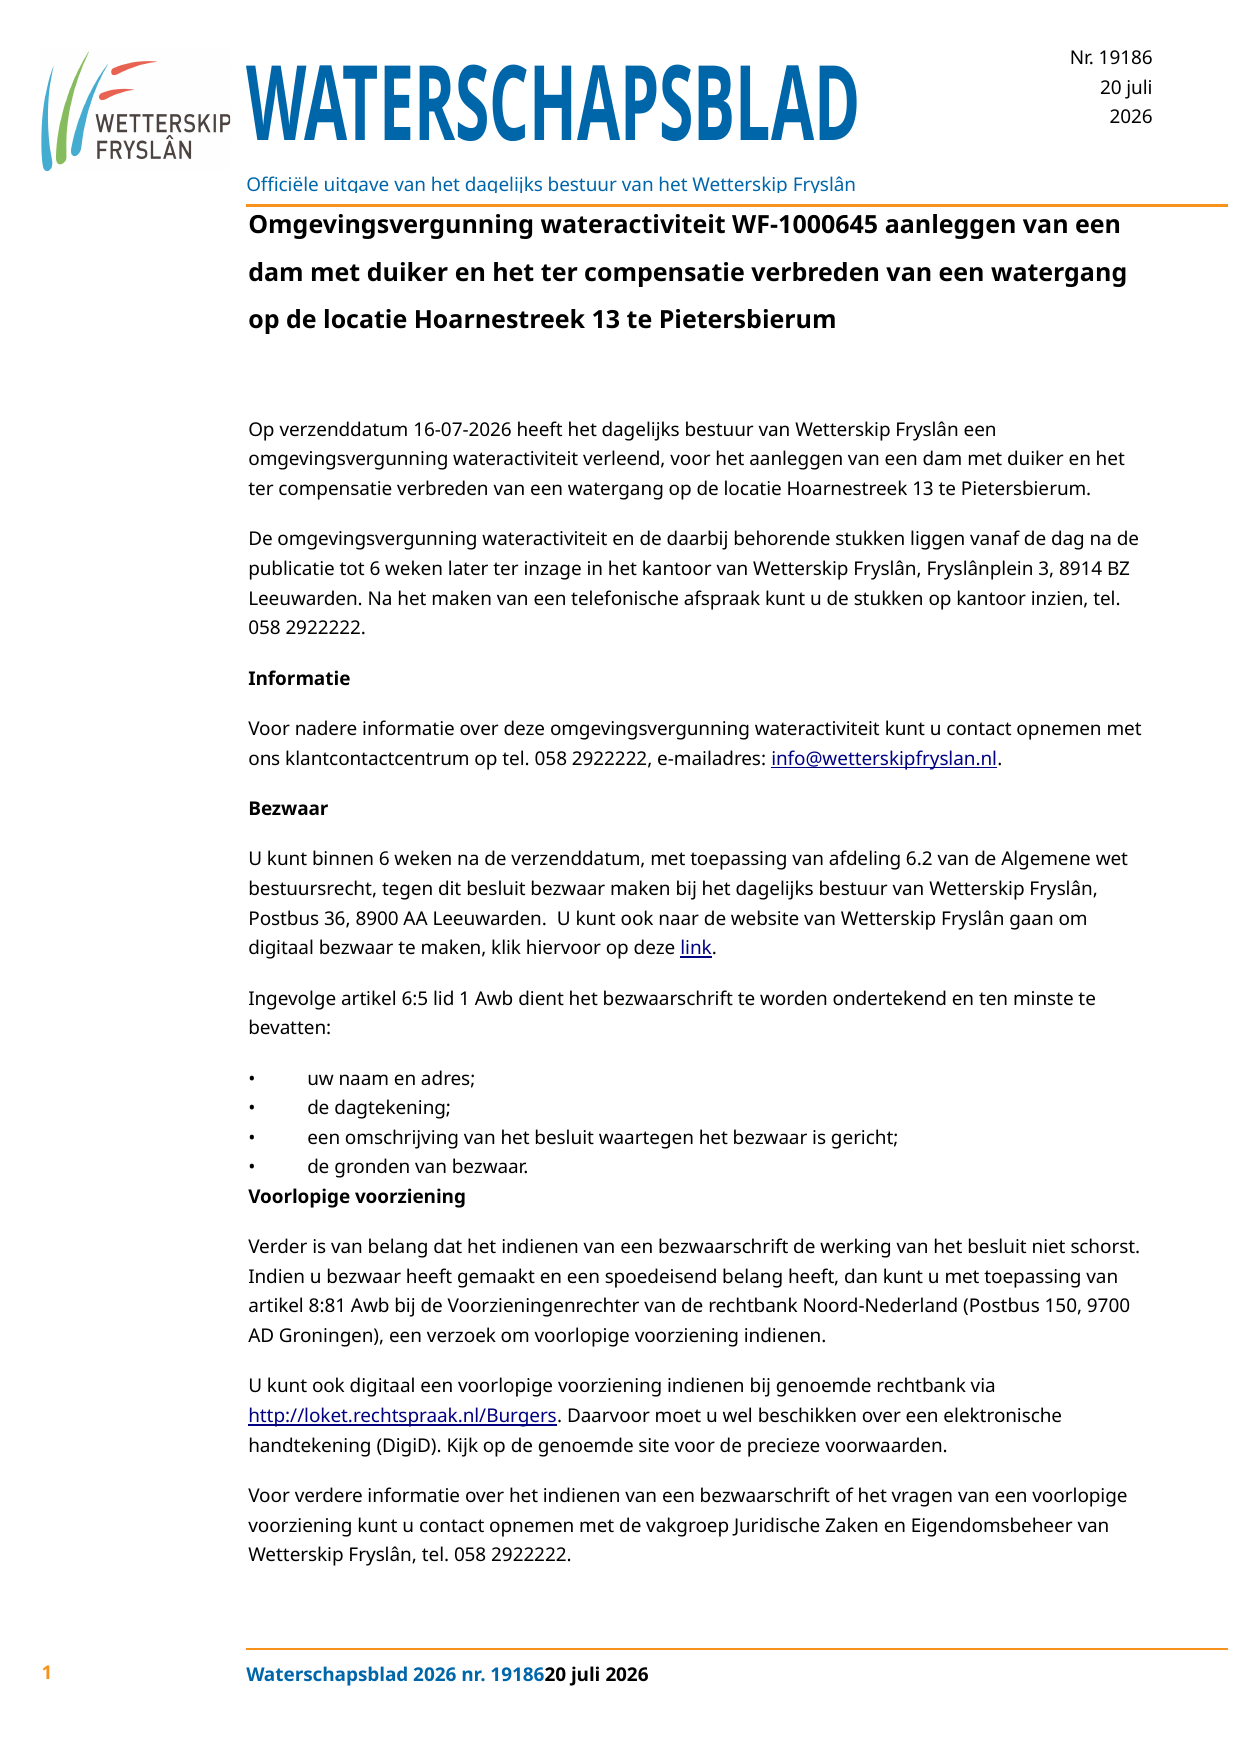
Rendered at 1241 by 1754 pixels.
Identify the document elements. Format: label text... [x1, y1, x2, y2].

text Informatie [248, 665, 1152, 690]
text Voor nadere informatie over deze omgevingsvergunning wateractiviteit kunt u contact opnemen met ons klantcontactcentrum op tel. 058 2922222, e-mailadres: info@wetterskipfryslan.nl. [248, 715, 1152, 770]
text Ingevolge artikel 6:5 lid 1 Awb dient het bezwaarschrift te worden ondertekend en ten minste te bevatten: [248, 985, 1152, 1040]
list de dagtekening; [248, 1094, 1152, 1120]
text Voorlopige voorziening [248, 1183, 1152, 1209]
text U kunt ook digitaal een voorlopige voorziening indienen bij genoemde rechtbank via http://loket.rechtspraak.nl/Burgers. Daarvoor moet u wel beschikken over een elektronische handtekening (DigiD). Kijk op de genoemde site voor de precieze voorwaarden. [248, 1373, 1152, 1457]
text U kunt binnen 6 weken na de verzenddatum, met toepassing van afdeling 6.2 van de Algemene wet bestuursrecht, tegen dit besluit bezwaar maken bij het dagelijks bestuur van Wetterskip Fryslân, Postbus 36, 8900 AA Leeuwarden. U kunt ook naar de website van Wetterskip Fryslân gaan om digitaal bezwaar te maken, klik hiervoor op deze link. [248, 846, 1152, 960]
text De omgevingsvergunning wateractiviteit en de daarbij behorende stukken liggen vanaf de dag na de publicatie tot 6 weken later ter inzage in het kantoor van Wetterskip Fryslân, Fryslânplein 3, 8914 BZ Leeuwarden. Na het maken van een telefonische afspraak kunt u de stukken op kantoor inzien, tel. 058 2922222. [248, 526, 1152, 640]
list uw naam en adres; [248, 1065, 1152, 1090]
list de gronden van bezwaar. [248, 1153, 1152, 1179]
picture [41, 47, 231, 172]
text Verder is van belang dat het indienen van een bezwaarschrift de werking van het besluit niet schorst. Indien u bezwaar heeft gemaakt en een spoedeisend belang heeft, dan kunt u met toepassing van artikel 8:81 Awb bij de Voorzieningenrechter van de rechtbank Noord-Nederland (Postbus 150, 9700 AD Groningen), een verzoek om voorlopige voorziening indienen. [248, 1233, 1152, 1348]
text Op verzenddatum 16-07-2026 heeft het dagelijks bestuur van Wetterskip Fryslân een omgevingsvergunning wateractiviteit verleend, voor het aanleggen van een dam met duiker en het ter compensatie verbreden van een watergang op de locatie Hoarnestreek 13 te Pietersbierum. [248, 416, 1152, 501]
text Bezwaar [248, 795, 1152, 821]
list een omschrijving van het besluit waartegen het bezwaar is gericht; [248, 1124, 1152, 1149]
text Voor verdere informatie over het indienen van een bezwaarschrift of het vragen van een voorlopige voorziening kunt u contact opnemen met de vakgroep Juridische Zaken en Eigendomsbeheer van Wetterskip Fryslân, tel. 058 2922222. [248, 1482, 1152, 1567]
text Omgevingsvergunning wateractiviteit WF-1000645 aanleggen van een dam met duiker en het ter compensatie verbreden van een watergang op de locatie Hoarnestreek 13 te Pietersbierum [248, 207, 1152, 336]
